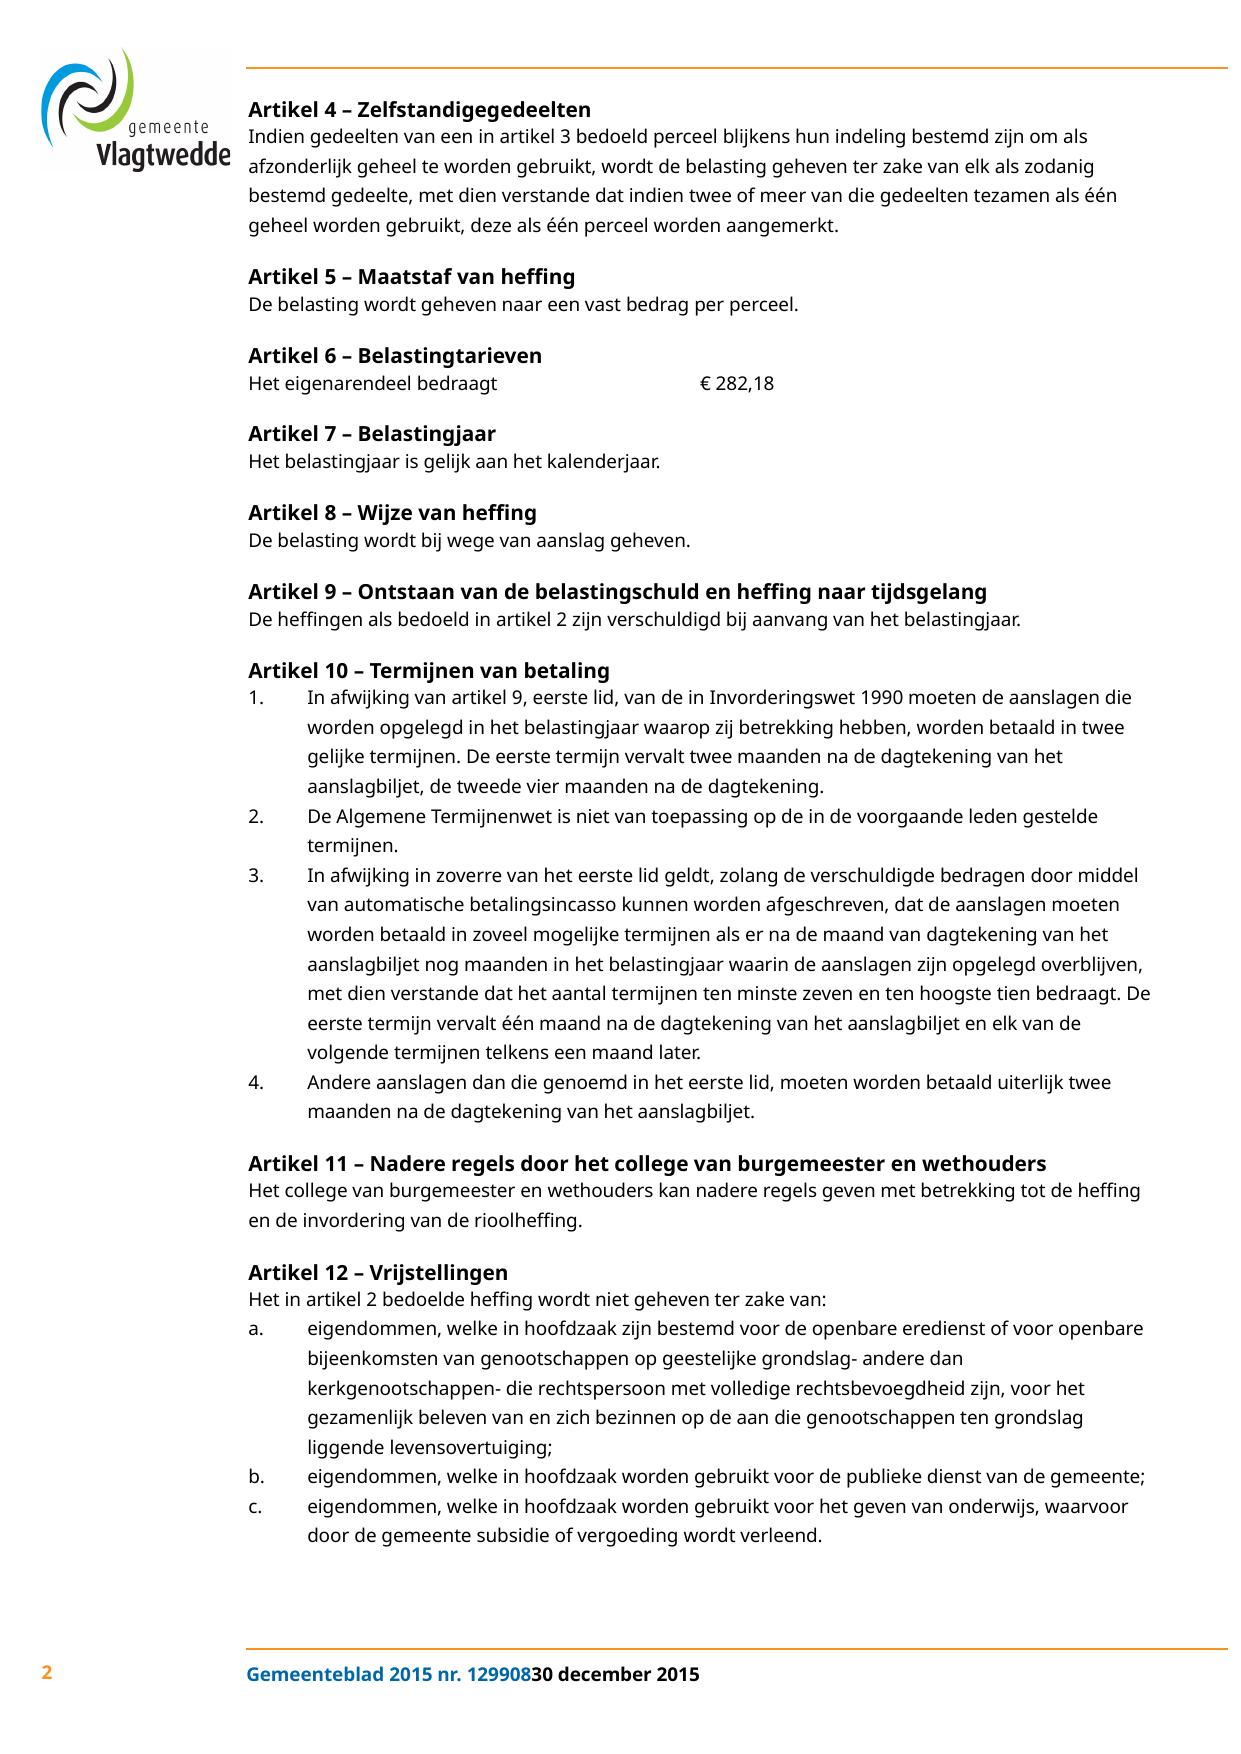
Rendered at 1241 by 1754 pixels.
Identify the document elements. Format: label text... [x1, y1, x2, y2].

list eigendommen, welke in hoofdzaak zijn bestemd voor de openbare eredienst of voor openbare bijeenkomsten van genootschappen op geestelijke grondslag- andere dan kerkgenootschappen- die rechtspersoon met volledige rechtsbevoegdheid zijn, voor het gezamenlijk beleven van en zich bezinnen op de aan die genootschappen ten grondslag liggende levensovertuiging; [248, 1316, 1152, 1460]
text Artikel 4 – Zelfstandigegedeelten [248, 95, 1152, 123]
table_header Het eigenarendeel bedraagt [248, 370, 700, 396]
text Artikel 8 – Wijze van heffing [248, 498, 1152, 527]
text Artikel 5 – Maatstaf van heffing [248, 262, 1152, 291]
text Artikel 9 – Ontstaan van de belastingschuld en heffing naar tijdsgelang [248, 577, 1152, 606]
text De belasting wordt geheven naar een vast bedrag per perceel. [248, 291, 1152, 317]
list In afwijking van artikel 9, eerste lid, van de in Invorderingswet 1990 moeten de aanslagen die worden opgelegd in het belastingjaar waarop zij betrekking hebben, worden betaald in twee gelijke termijnen. De eerste termijn vervalt twee maanden na de dagtekening van het aanslagbiljet, de tweede vier maanden na de dagtekening. [248, 684, 1152, 799]
list eigendommen, welke in hoofdzaak worden gebruikt voor de publieke dienst van de gemeente; [248, 1463, 1152, 1489]
text Artikel 10 – Termijnen van betaling [248, 656, 1152, 684]
list Andere aanslagen dan die genoemd in het eerste lid, moeten worden betaald uiterlijk twee maanden na de dagtekening van het aanslagbiljet. [248, 1069, 1152, 1124]
text Artikel 12 – Vrijstellingen [248, 1258, 1152, 1286]
list eigendommen, welke in hoofdzaak worden gebruikt voor het geven van onderwijs, waarvoor door de gemeente subsidie of vergoeding wordt verleend. [248, 1493, 1152, 1548]
picture [41, 47, 231, 172]
table_header € 282,18 [700, 370, 1152, 396]
text Artikel 11 – Nadere regels door het college van burgemeester en wethouders [248, 1149, 1152, 1178]
text Artikel 6 – Belastingtarieven [248, 341, 1152, 370]
text Het college van burgemeester en wethouders kan nadere regels geven met betrekking tot de heffing en de invordering van de rioolheffing. [248, 1178, 1152, 1233]
text Indien gedeelten van een in artikel 3 bedoeld perceel blijkens hun indeling bestemd zijn om als afzonderlijk geheel te worden gebruikt, wordt de belasting geheven ter zake van elk als zodanig bestemd gedeelte, met dien verstande dat indien twee of meer van die gedeelten tezamen als één geheel worden gebruikt, deze als één perceel worden aangemerkt. [248, 123, 1152, 238]
text Artikel 7 – Belastingjaar [248, 419, 1152, 448]
text De belasting wordt bij wege van aanslag geheven. [248, 527, 1152, 553]
text Het belastingjaar is gelijk aan het kalenderjaar. [248, 448, 1152, 474]
text Het in artikel 2 bedoelde heffing wordt niet geheven ter zake van: [248, 1286, 1152, 1312]
list In afwijking in zoverre van het eerste lid geldt, zolang de verschuldigde bedragen door middel van automatische betalingsincasso kunnen worden afgeschreven, dat de aanslagen moeten worden betaald in zoveel mogelijke termijnen als er na de maand van dagtekening van het aanslagbiljet nog maanden in het belastingjaar waarin de aanslagen zijn opgelegd overblijven, met dien verstande dat het aantal termijnen ten minste zeven en ten hoogste tien bedraagt. De eerste termijn vervalt één maand na de dagtekening van het aanslagbiljet en elk van de volgende termijnen telkens een maand later. [248, 862, 1152, 1065]
list De Algemene Termijnenwet is niet van toepassing op de in de voorgaande leden gestelde termijnen. [248, 803, 1152, 858]
text De heffingen als bedoeld in artikel 2 zijn verschuldigd bij aanvang van het belastingjaar. [248, 606, 1152, 631]
